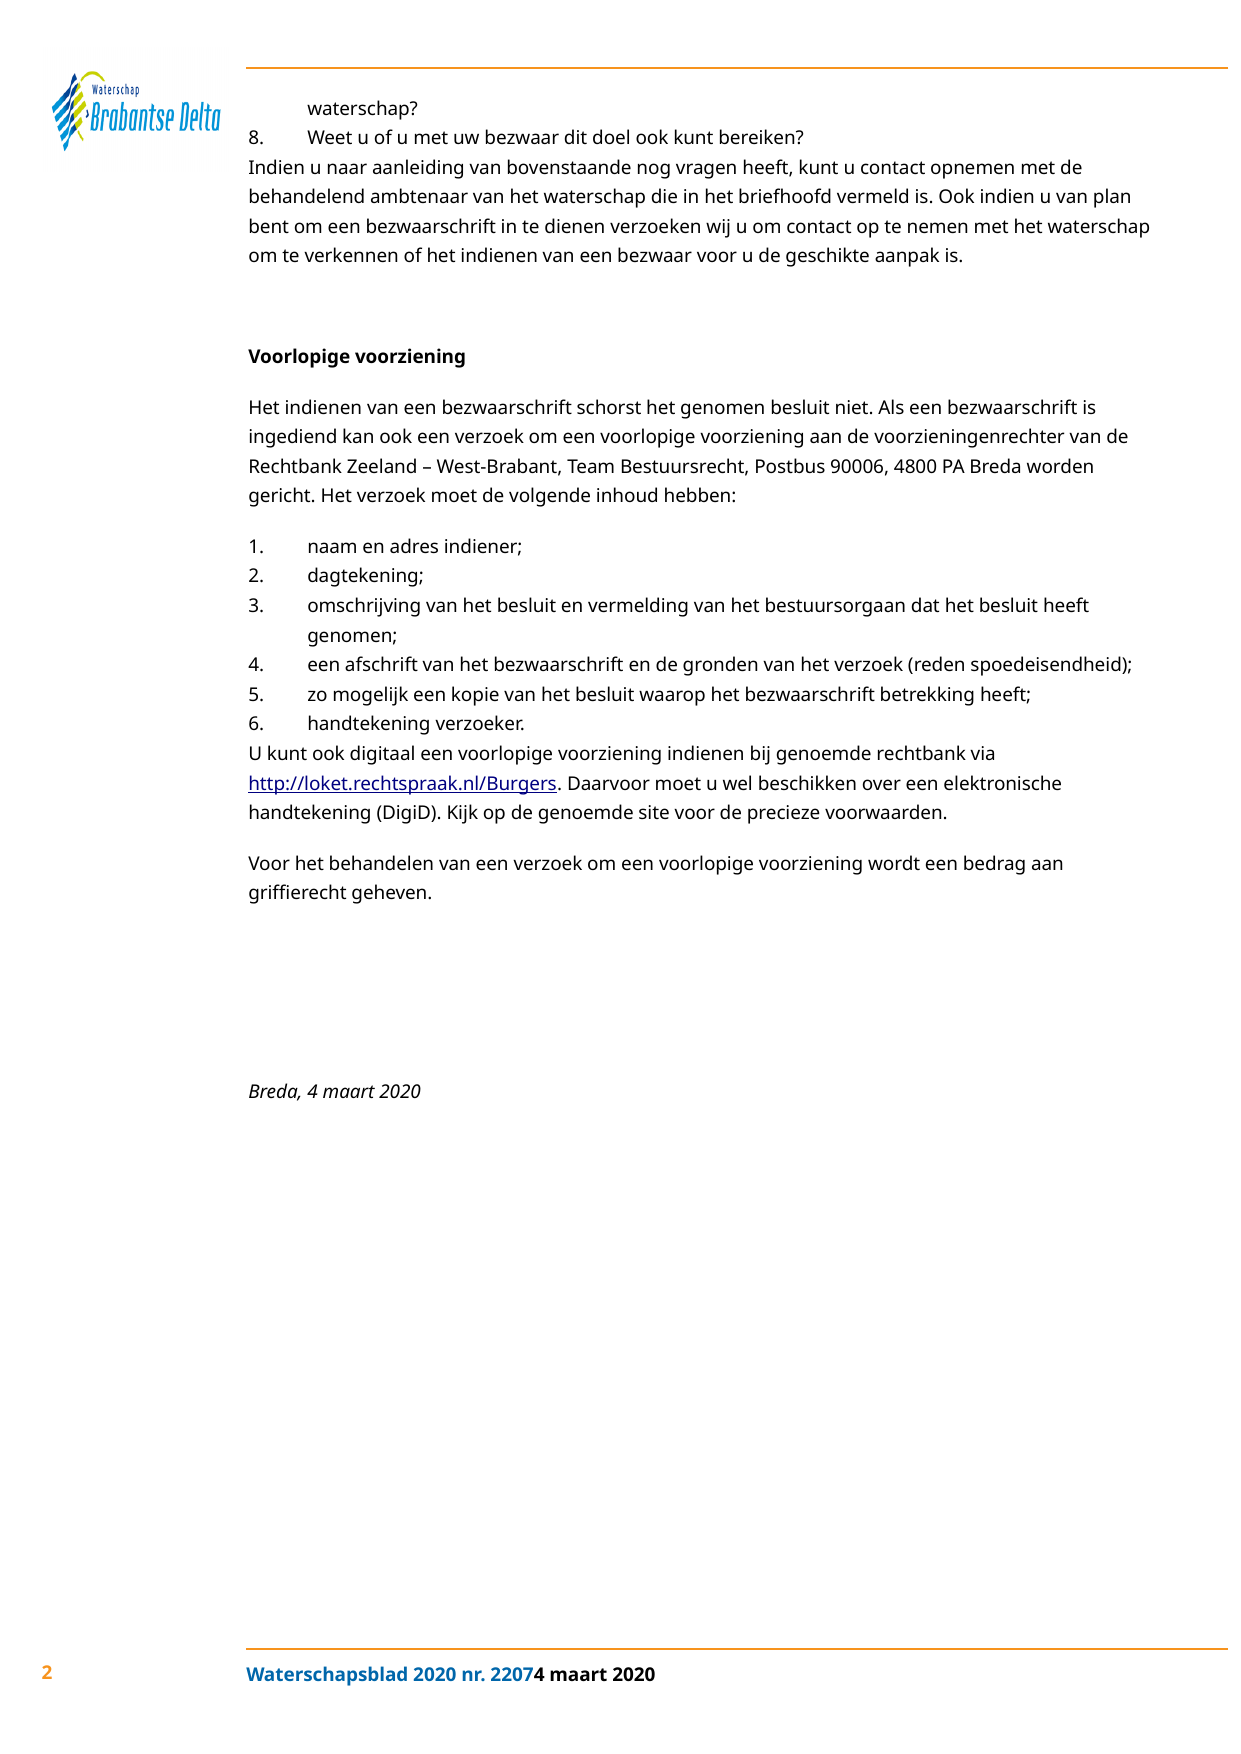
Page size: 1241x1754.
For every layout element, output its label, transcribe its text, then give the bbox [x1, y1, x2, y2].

text Breda, 4 maart 2020 [248, 1078, 1152, 1104]
picture [41, 47, 231, 172]
list handtekening verzoeker. [248, 711, 1152, 736]
list omschrijving van het besluit en vermelding van het bestuursorgaan dat het besluit heeft genomen; [248, 592, 1152, 648]
text Voorlopige voorziening [248, 343, 1152, 369]
list een afschrift van het bezwaarschrift en de gronden van het verzoek (reden spoedeisendheid); [248, 651, 1152, 677]
text Indien u naar aanleiding van bovenstaande nog vragen heeft, kunt u contact opnemen met de behandelend ambtenaar van het waterschap die in het briefhoofd vermeld is. Ook indien u van plan bent om een bezwaarschrift in te dienen verzoeken wij u om contact op te nemen met het waterschap om te verkennen of het indienen van een bezwaar voor u de geschikte aanpak is. [248, 154, 1152, 268]
list dagtekening; [248, 563, 1152, 588]
list zo mogelijk een kopie van het besluit waarop het bezwaarschrift betrekking heeft; [248, 681, 1152, 707]
text Het indienen van een bezwaarschrift schorst het genomen besluit niet. Als een bezwaarschrift is ingediend kan ook een verzoek om een voorlopige voorziening aan de voorzieningenrechter van de Rechtbank Zeeland – West-Brabant, Team Bestuursrecht, Postbus 90006, 4800 PA Breda worden gericht. Het verzoek moet de volgende inhoud hebben: [248, 394, 1152, 508]
list naam en adres indiener; [248, 533, 1152, 559]
list Weet u of u met uw bezwaar dit doel ook kunt bereiken? [248, 124, 1152, 150]
text U kunt ook digitaal een voorlopige voorziening indienen bij genoemde rechtbank via http://loket.rechtspraak.nl/Burgers. Daarvoor moet u wel beschikken over een elektronische handtekening (DigiD). Kijk op de genoemde site voor de precieze voorwaarden. [248, 740, 1152, 825]
list waterschap? [248, 95, 1152, 121]
text Voor het behandelen van een verzoek om een voorlopige voorziening wordt een bedrag aan griffierecht geheven. [248, 850, 1152, 905]
